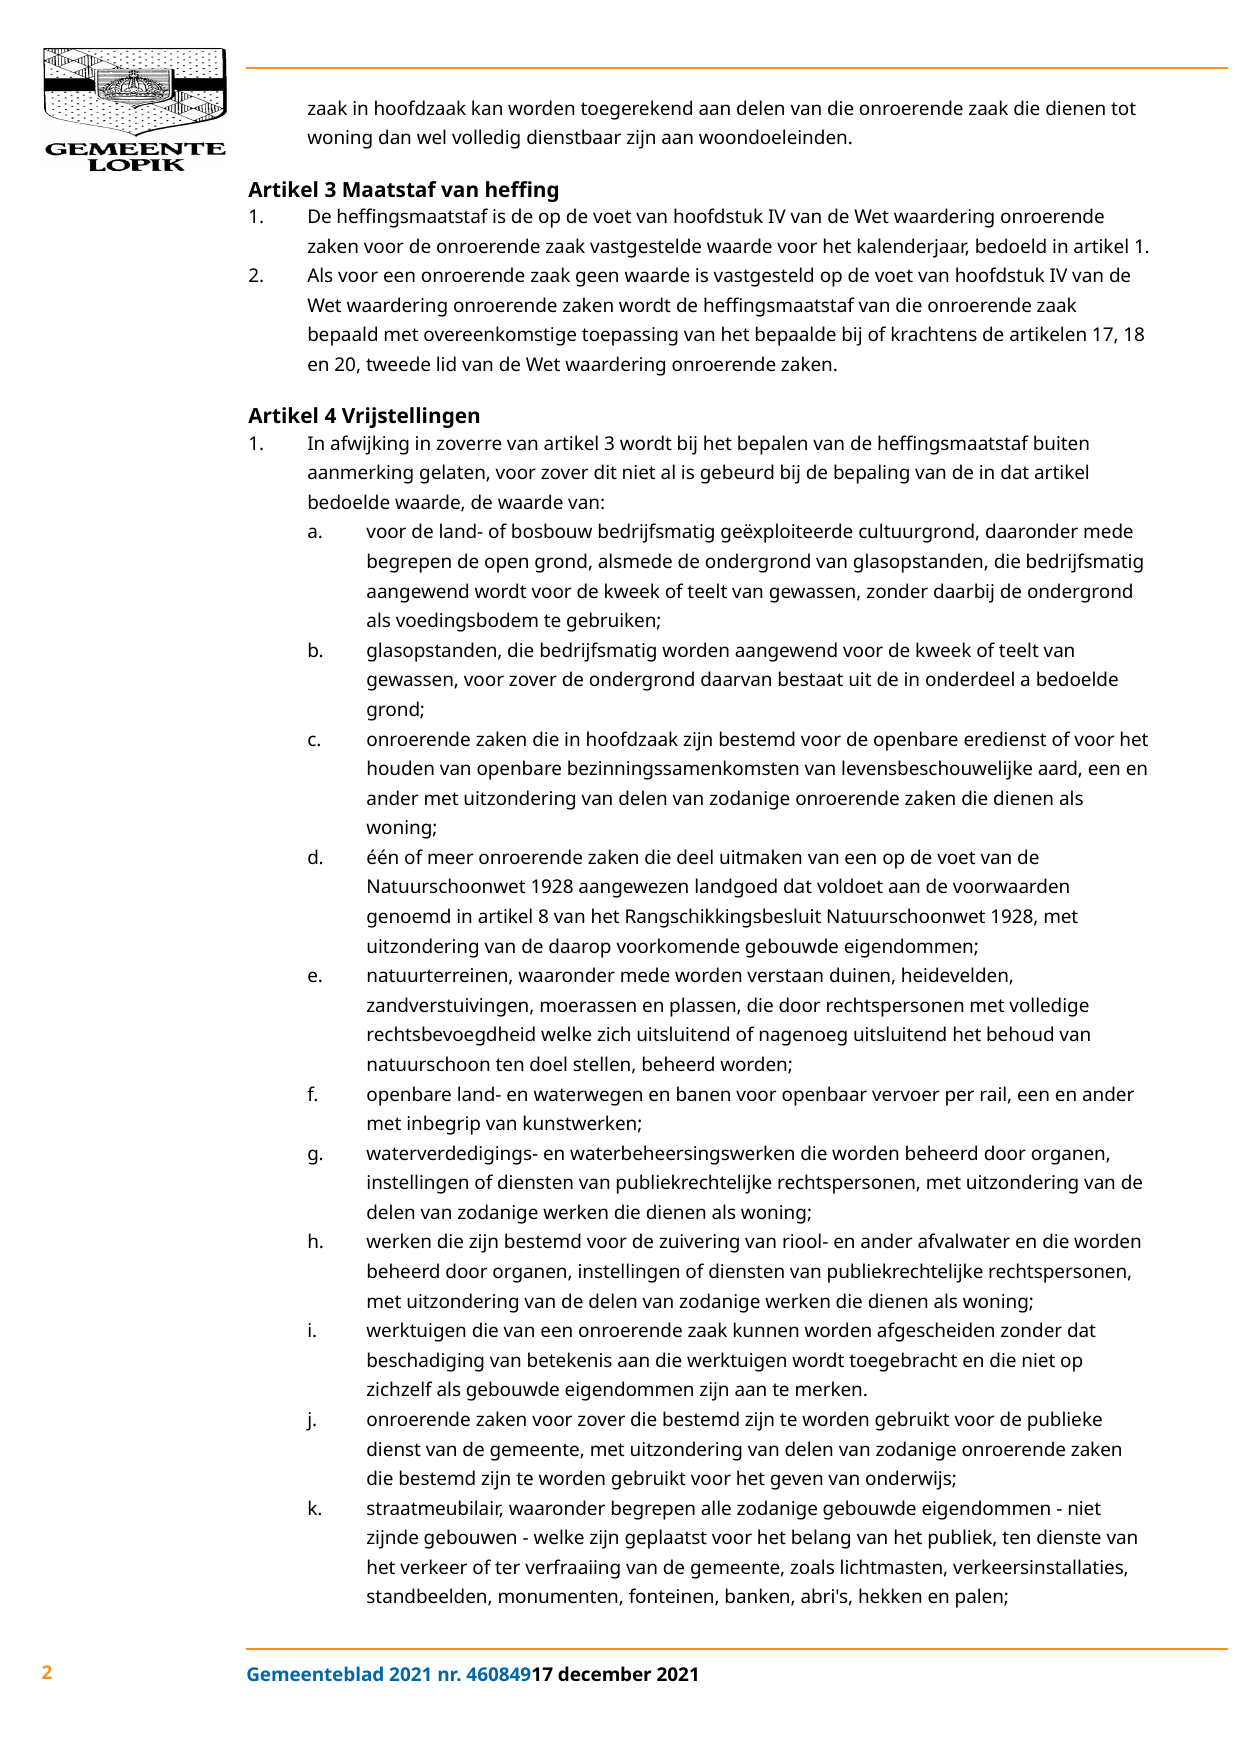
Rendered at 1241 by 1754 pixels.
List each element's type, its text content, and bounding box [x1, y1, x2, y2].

list glasopstanden, die bedrijfsmatig worden aangewend voor de kweek of teelt van gewassen, voor zover de ondergrond daarvan bestaat uit de in onderdeel a bedoelde grond; [307, 637, 1152, 722]
list Als voor een onroerende zaak geen waarde is vastgesteld op de voet van hoofdstuk IV van de Wet waardering onroerende zaken wordt de heffingsmaatstaf van die onroerende zaak bepaald met overeenkomstige toepassing van het bepaalde bij of krachtens de artikelen 17, 18 en 20, tweede lid van de Wet waardering onroerende zaken. [248, 262, 1152, 377]
list één of meer onroerende zaken die deel uitmaken van een op de voet van de Natuurschoonwet 1928 aangewezen landgoed dat voldoet aan de voorwaarden genoemd in artikel 8 van het Rangschikkingsbesluit Natuurschoonwet 1928, met uitzondering van de daarop voorkomende gebouwde eigendommen; [307, 844, 1152, 959]
list natuurterreinen, waaronder mede worden verstaan duinen, heidevelden, zandverstuivingen, moerassen en plassen, die door rechtspersonen met volledige rechtsbevoegdheid welke zich uitsluitend of nagenoeg uitsluitend het behoud van natuurschoon ten doel stellen, beheerd worden; [307, 962, 1152, 1077]
list In afwijking in zoverre van artikel 3 wordt bij het bepalen van de heffingsmaatstaf buiten aanmerking gelaten, voor zover dit niet al is gebeurd bij de bepaling van de in dat artikel bedoelde waarde, de waarde van: [248, 430, 1152, 515]
list waterverdedigings- en waterbeheersingswerken die worden beheerd door organen, instellingen of diensten van publiekrechtelijke rechtspersonen, met uitzondering van de delen van zodanige werken die dienen als woning; [307, 1140, 1152, 1225]
text Artikel 3 Maatstaf van heffing [248, 175, 1152, 203]
text Artikel 4 Vrijstellingen [248, 402, 1152, 430]
list onroerende zaken voor zover die bestemd zijn te worden gebruikt voor de publieke dienst van de gemeente, met uitzondering van delen van zodanige onroerende zaken die bestemd zijn te worden gebruikt voor het geven van onderwijs; [307, 1406, 1152, 1491]
list zaak in hoofdzaak kan worden toegerekend aan delen van die onroerende zaak die dienen tot woning dan wel volledig dienstbaar zijn aan woondoeleinden. [248, 95, 1152, 150]
picture [41, 47, 231, 172]
list voor de land- of bosbouw bedrijfsmatig geëxploiteerde cultuurgrond, daaronder mede begrepen de open grond, alsmede de ondergrond van glasopstanden, die bedrijfsmatig aangewend wordt voor de kweek of teelt van gewassen, zonder daarbij de ondergrond als voedingsbodem te gebruiken; [307, 519, 1152, 633]
list straatmeubilair, waaronder begrepen alle zodanige gebouwde eigendommen - niet zijnde gebouwen - welke zijn geplaatst voor het belang van het publiek, ten dienste van het verkeer of ter verfraaiing van de gemeente, zoals lichtmasten, verkeersinstallaties, standbeelden, monumenten, fonteinen, banken, abri's, hekken en palen; [307, 1495, 1152, 1609]
list openbare land- en waterwegen en banen voor openbaar vervoer per rail, een en ander met inbegrip van kunstwerken; [307, 1081, 1152, 1136]
list werken die zijn bestemd voor de zuivering van riool- en ander afvalwater en die worden beheerd door organen, instellingen of diensten van publiekrechtelijke rechtspersonen, met uitzondering van de delen van zodanige werken die dienen als woning; [307, 1229, 1152, 1314]
list werktuigen die van een onroerende zaak kunnen worden afgescheiden zonder dat beschadiging van betekenis aan die werktuigen wordt toegebracht en die niet op zichzelf als gebouwde eigendommen zijn aan te merken. [307, 1317, 1152, 1402]
list De heffingsmaatstaf is de op de voet van hoofdstuk IV van de Wet waardering onroerende zaken voor de onroerende zaak vastgestelde waarde voor het kalenderjaar, bedoeld in artikel 1. [248, 203, 1152, 258]
list onroerende zaken die in hoofdzaak zijn bestemd voor de openbare eredienst of voor het houden van openbare bezinningssamenkomsten van levensbeschouwelijke aard, een en ander met uitzondering van delen van zodanige onroerende zaken die dienen als woning; [307, 726, 1152, 840]
